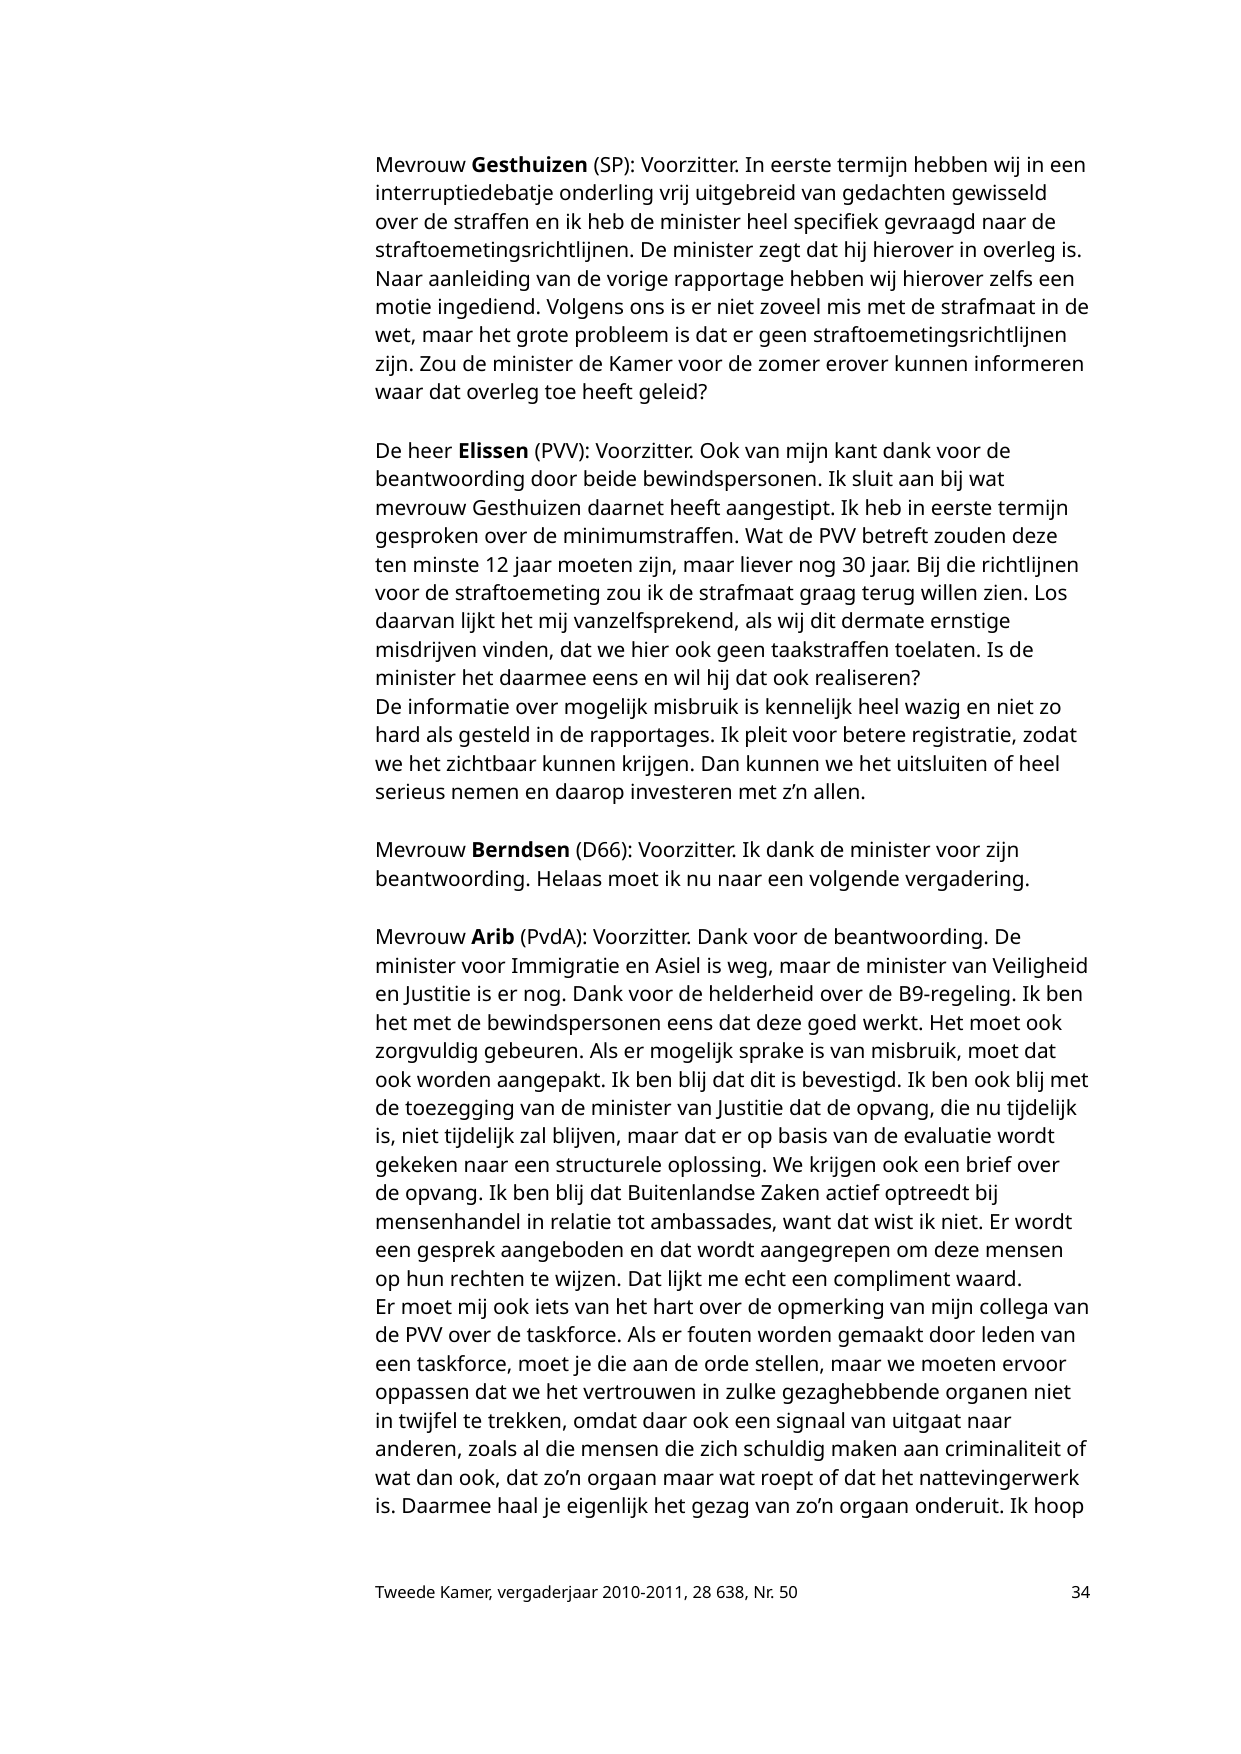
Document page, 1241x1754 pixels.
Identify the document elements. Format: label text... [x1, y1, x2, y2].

text Mevrouw Berndsen (D66): Voorzitter. Ik dank de minister voor zijn beantwoording. Helaas moet ik nu naar een volgende vergadering. [375, 836, 1090, 892]
text Er moet mij ook iets van het hart over de opmerking van mijn collega van de PVV over de taskforce. Als er fouten worden gemaakt door leden van een taskforce, moet je die aan de orde stellen, maar we moeten ervoor oppassen dat we het vertrouwen in zulke gezaghebbende organen niet in twijfel te trekken, omdat daar ook een signaal van uitgaat naar anderen, zoals al die mensen die zich schuldig maken aan criminaliteit of wat dan ook, dat zo’n orgaan maar wat roept of dat het nattevingerwerk is. Daarmee haal je eigenlijk het gezag van zo’n orgaan onderuit. Ik hoop [375, 1292, 1090, 1520]
text De informatie over mogelijk misbruik is kennelijk heel wazig en niet zo hard als gesteld in de rapportages. Ik pleit voor betere registratie, zodat we het zichtbaar kunnen krijgen. Dan kunnen we het uitsluiten of heel serieus nemen en daarop investeren met z’n allen. [375, 692, 1090, 806]
text De heer Elissen (PVV): Voorzitter. Ook van mijn kant dank voor de beantwoording door beide bewindspersonen. Ik sluit aan bij wat mevrouw Gesthuizen daarnet heeft aangestipt. Ik heb in eerste termijn gesproken over de minimumstraffen. Wat de PVV betreft zouden deze ten minste 12 jaar moeten zijn, maar liever nog 30 jaar. Bij die richtlijnen voor de straftoemeting zou ik de strafmaat graag terug willen zien. Los daarvan lijkt het mij vanzelfsprekend, als wij dit dermate ernstige misdrijven vinden, dat we hier ook geen taakstraffen toelaten. Is de minister het daarmee eens en wil hij dat ook realiseren? [375, 436, 1090, 692]
text Mevrouw Gesthuizen (SP): Voorzitter. In eerste termijn hebben wij in een interruptiedebatje onderling vrij uitgebreid van gedachten gewisseld over de straffen en ik heb de minister heel specifiek gevraagd naar de straftoemetingsrichtlijnen. De minister zegt dat hij hierover in overleg is. Naar aanleiding van de vorige rapportage hebben wij hierover zelfs een motie ingediend. Volgens ons is er niet zoveel mis met de strafmaat in de wet, maar het grote probleem is dat er geen straftoemetingsrichtlijnen zijn. Zou de minister de Kamer voor de zomer erover kunnen informeren waar dat overleg toe heeft geleid? [375, 150, 1090, 406]
text Mevrouw Arib (PvdA): Voorzitter. Dank voor de beantwoording. De minister voor Immigratie en Asiel is weg, maar de minister van Veiligheid en Justitie is er nog. Dank voor de helderheid over de B9-regeling. Ik ben het met de bewindspersonen eens dat deze goed werkt. Het moet ook zorgvuldig gebeuren. Als er mogelijk sprake is van misbruik, moet dat ook worden aangepakt. Ik ben blij dat dit is bevestigd. Ik ben ook blij met de toezegging van de minister van Justitie dat de opvang, die nu tijdelijk is, niet tijdelijk zal blijven, maar dat er op basis van de evaluatie wordt gekeken naar een structurele oplossing. We krijgen ook een brief over de opvang. Ik ben blij dat Buitenlandse Zaken actief optreedt bij mensenhandel in relatie tot ambassades, want dat wist ik niet. Er wordt een gesprek aangeboden en dat wordt aangegrepen om deze mensen op hun rechten te wijzen. Dat lijkt me echt een compliment waard. [375, 922, 1090, 1292]
